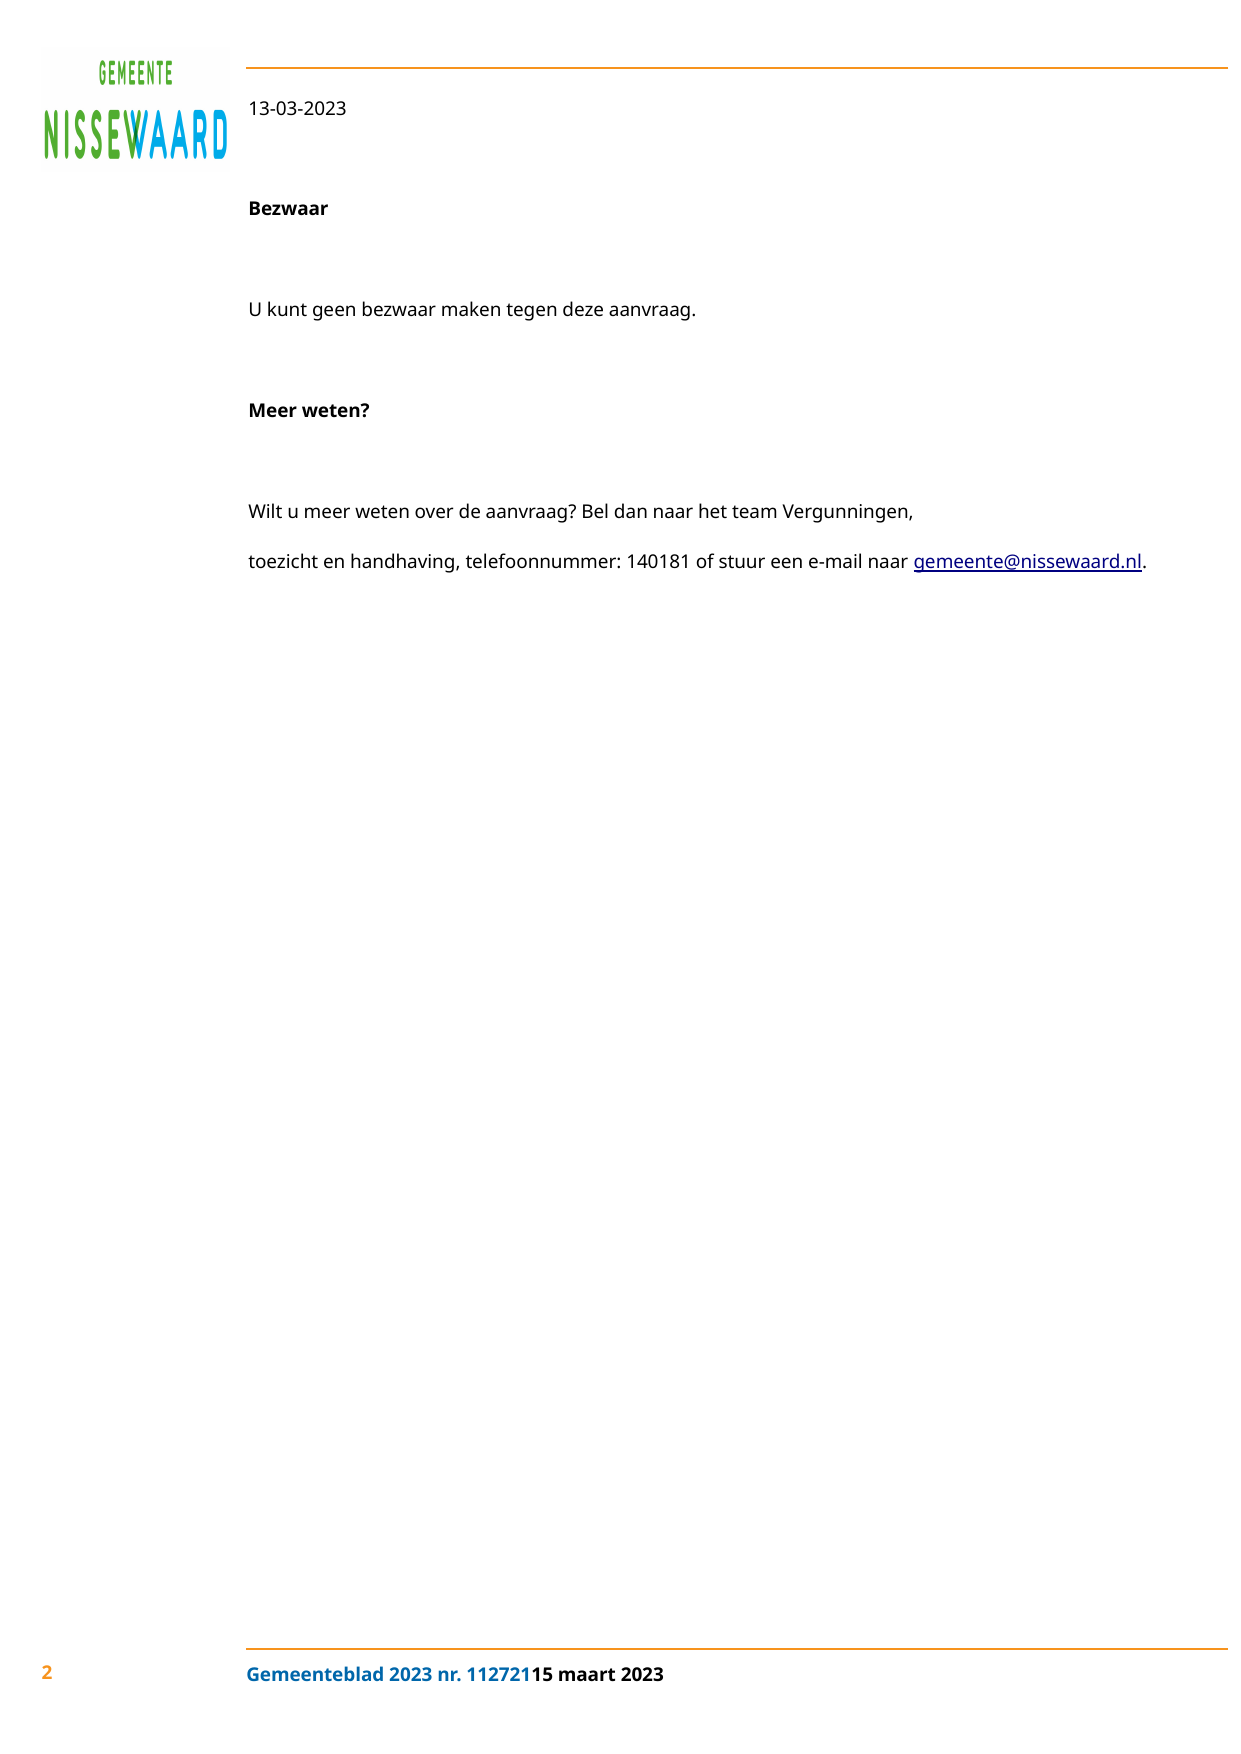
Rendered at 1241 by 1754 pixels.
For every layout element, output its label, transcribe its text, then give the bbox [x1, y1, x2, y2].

text Bezwaar [248, 196, 1152, 221]
text toezicht en handhaving, telefoonnummer: 140181 of stuur een e-mail naar gemeente@nissewaard.nl. [248, 548, 1152, 574]
text U kunt geen bezwaar maken tegen deze aanvraag. [248, 296, 1152, 322]
text Meer weten? [248, 397, 1152, 423]
picture [41, 47, 231, 172]
text Wilt u meer weten over de aanvraag? Bel dan naar het team Vergunningen, [248, 498, 1152, 524]
text 13-03-2023 [248, 95, 1152, 121]
